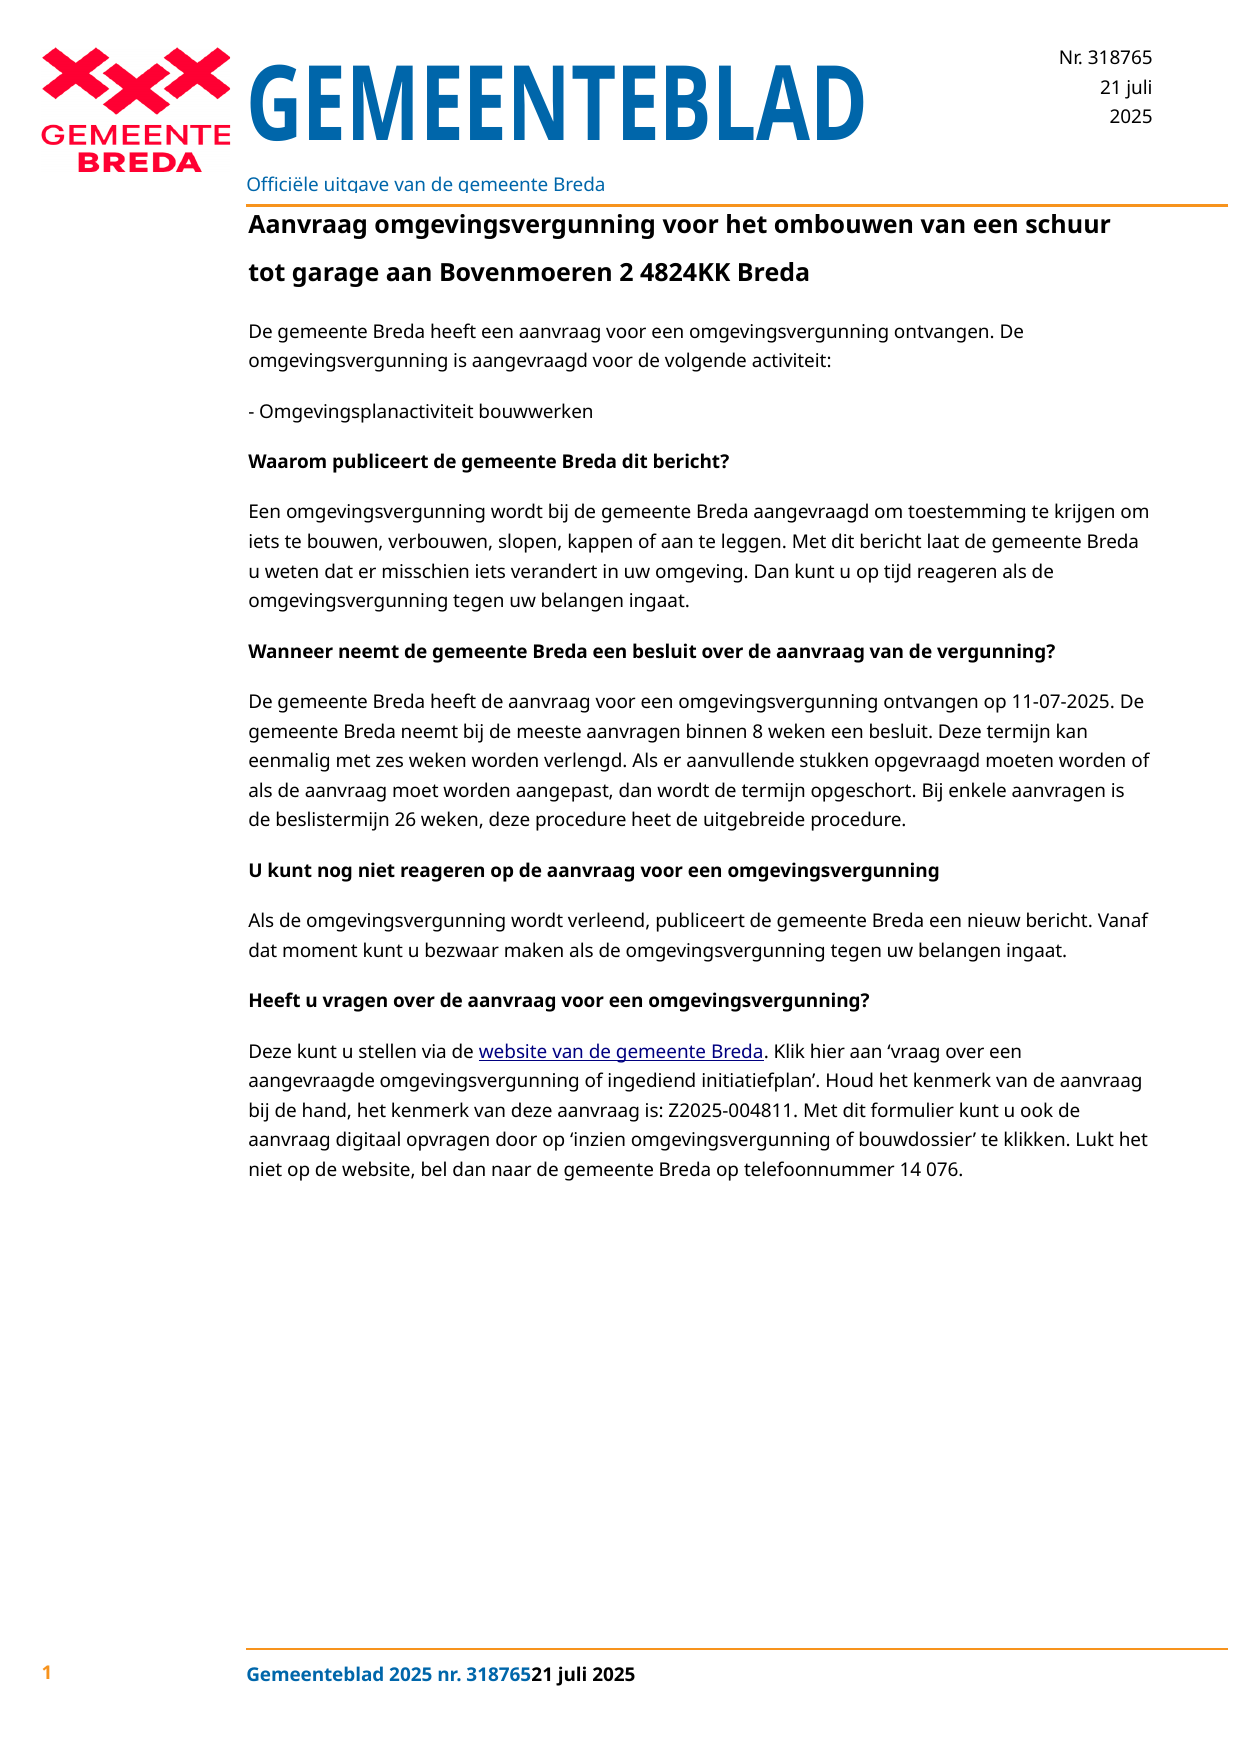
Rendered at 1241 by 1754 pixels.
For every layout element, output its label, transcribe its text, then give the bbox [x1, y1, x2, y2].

text De gemeente Breda heeft een aanvraag voor een omgevingsvergunning ontvangen. De omgevingsvergunning is aangevraagd voor de volgende activiteit: [248, 318, 1152, 373]
text Deze kunt u stellen via de website van de gemeente Breda. Klik hier aan ‘vraag over een aangevraagde omgevingsvergunning of ingediend initiatiefplan’. Houd het kenmerk van de aanvraag bij de hand, het kenmerk van deze aanvraag is: Z2025-004811. Met dit formulier kunt u ook de aanvraag digitaal opvragen door op ‘inzien omgevingsvergunning of bouwdossier’ te klikken. Lukt het niet op de website, bel dan naar de gemeente Breda op telefoonnummer 14 076. [248, 1038, 1152, 1182]
text Heeft u vragen over de aanvraag voor een omgevingsvergunning? [248, 987, 1152, 1013]
text Een omgevingsvergunning wordt bij de gemeente Breda aangevraagd om toestemming te krijgen om iets te bouwen, verbouwen, slopen, kappen of aan te leggen. Met dit bericht laat de gemeente Breda u weten dat er misschien iets verandert in uw omgeving. Dan kunt u op tijd reageren als de omgevingsvergunning tegen uw belangen ingaat. [248, 499, 1152, 613]
text - Omgevingsplanactiviteit bouwwerken [248, 398, 1152, 424]
text De gemeente Breda heeft de aanvraag voor een omgevingsvergunning ontvangen op 11-07-2025. De gemeente Breda neemt bij de meeste aanvragen binnen 8 weken een besluit. Deze termijn kan eenmalig met zes weken worden verlengd. Als er aanvullende stukken opgevraagd moeten worden of als de aanvraag moet worden aangepast, dan wordt de termijn opgeschort. Bij enkele aanvragen is de beslistermijn 26 weken, deze procedure heet de uitgebreide procedure. [248, 688, 1152, 832]
picture [41, 47, 231, 172]
text Aanvraag omgevingsvergunning voor het ombouwen van een schuur tot garage aan Bovenmoeren 2 4824KK Breda [248, 207, 1152, 288]
text Wanneer neemt de gemeente Breda een besluit over de aanvraag van de vergunning? [248, 638, 1152, 664]
text Als de omgevingsvergunning wordt verleend, publiceert de gemeente Breda een nieuw bericht. Vanaf dat moment kunt u bezwaar maken als de omgevingsvergunning tegen uw belangen ingaat. [248, 907, 1152, 963]
text Waarom publiceert de gemeente Breda dit bericht? [248, 448, 1152, 474]
text U kunt nog niet reageren op de aanvraag voor een omgevingsvergunning [248, 857, 1152, 883]
